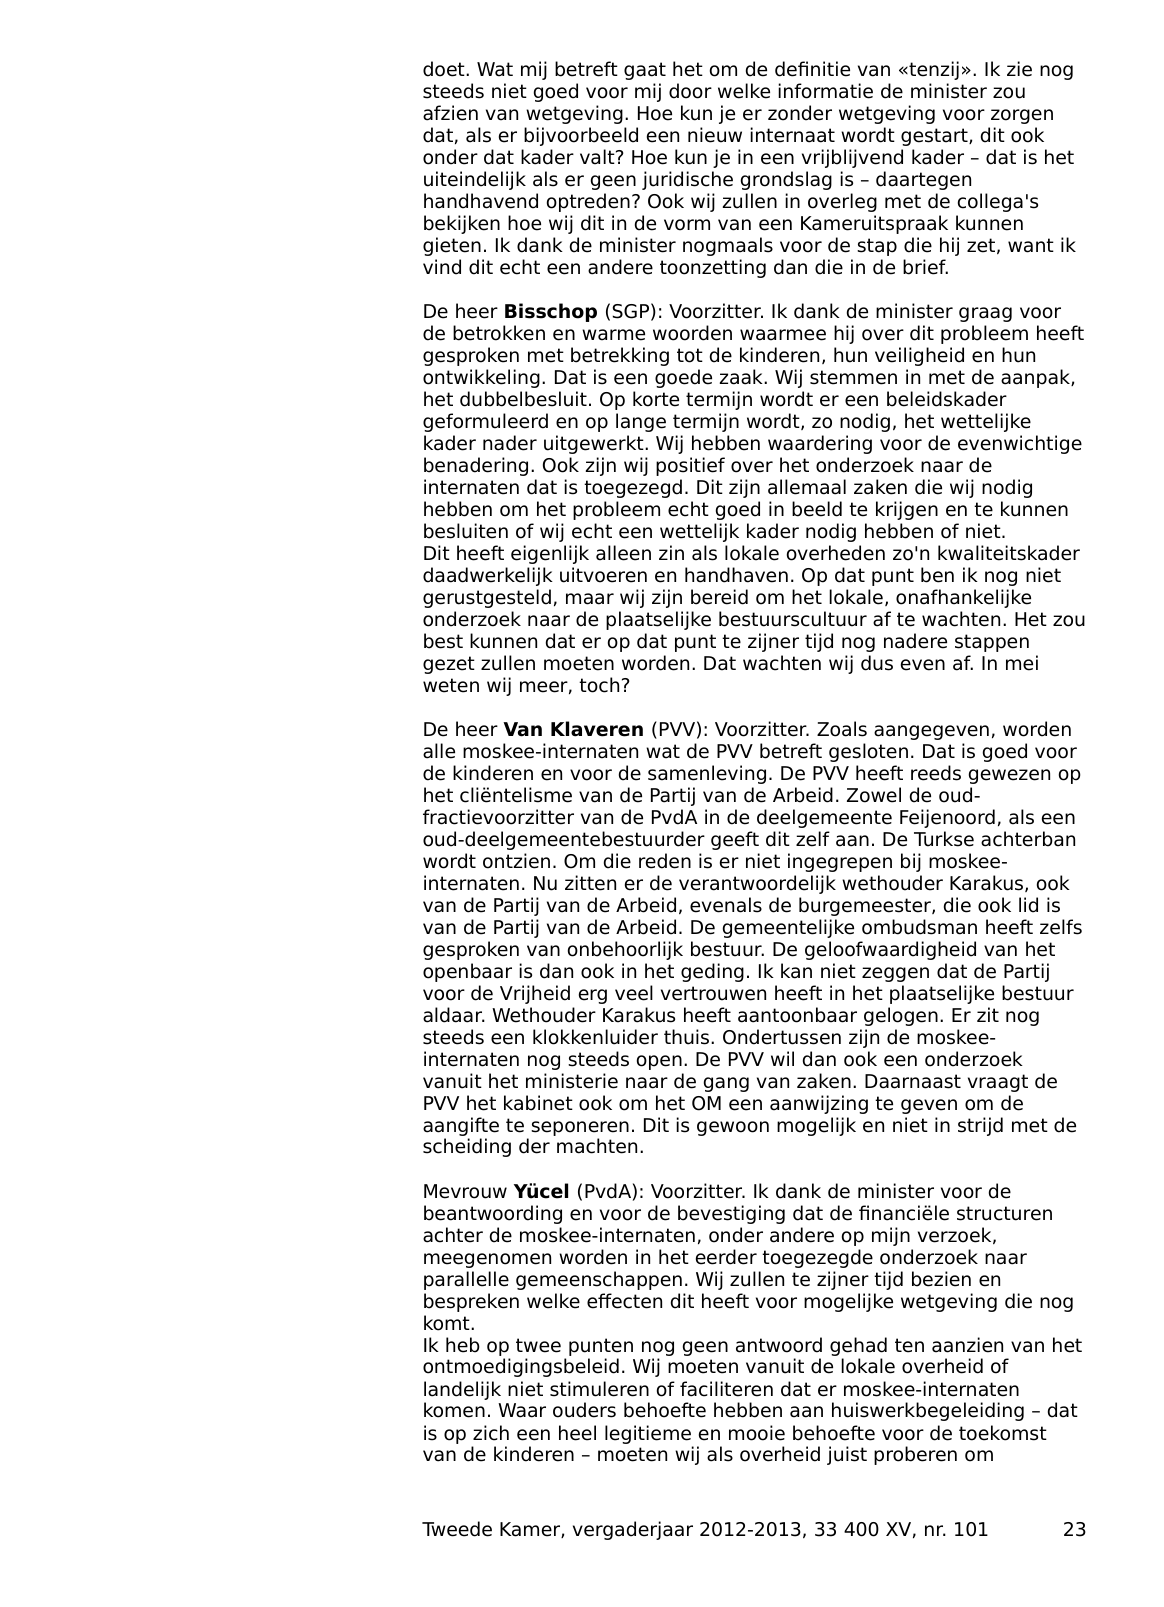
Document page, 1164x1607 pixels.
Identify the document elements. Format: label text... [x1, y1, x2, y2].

text Dit heeft eigenlijk alleen zin als lokale overheden zo'n kwaliteitskader daadwerkelijk uitvoeren en handhaven. Op dat punt ben ik nog niet gerustgesteld, maar wij zijn bereid om het lokale, onafhankelijke onderzoek naar de plaatselijke bestuurscultuur af te wachten. Het zou best kunnen dat er op dat punt te zijner tijd nog nadere stappen gezet zullen moeten worden. Dat wachten wij dus even af. In mei weten wij meer, toch? [422, 543, 1087, 697]
text De heer Van Klaveren (PVV): Voorzitter. Zoals aangegeven, worden alle moskee-internaten wat de PVV betreft gesloten. Dat is goed voor de kinderen en voor de samenleving. De PVV heeft reeds gewezen op het cliëntelisme van de Partij van de Arbeid. Zowel de oud-fractievoorzitter van de PvdA in de deelgemeente Feijenoord, als een oud-deelgemeentebestuurder geeft dit zelf aan. De Turkse achterban wordt ontzien. Om die reden is er niet ingegrepen bij moskee-internaten. Nu zitten er de verantwoordelijk wethouder Karakus, ook van de Partij van de Arbeid, evenals de burgemeester, die ook lid is van de Partij van de Arbeid. De gemeentelijke ombudsman heeft zelfs gesproken van onbehoorlijk bestuur. De geloofwaardigheid van het openbaar is dan ook in het geding. Ik kan niet zeggen dat de Partij voor de Vrijheid erg veel vertrouwen heeft in het plaatselijke bestuur aldaar. Wethouder Karakus heeft aantoonbaar gelogen. Er zit nog steeds een klokkenluider thuis. Ondertussen zijn de moskee-internaten nog steeds open. De PVV wil dan ook een onderzoek vanuit het ministerie naar de gang van zaken. Daarnaast vraagt de PVV het kabinet ook om het OM een aanwijzing te geven om de aangifte te seponeren. Dit is gewoon mogelijk en niet in strijd met de scheiding der machten. [422, 719, 1087, 1158]
text doet. Wat mij betreft gaat het om de definitie van «tenzij». Ik zie nog steeds niet goed voor mij door welke informatie de minister zou afzien van wetgeving. Hoe kun je er zonder wetgeving voor zorgen dat, als er bijvoorbeeld een nieuw internaat wordt gestart, dit ook onder dat kader valt? Hoe kun je in een vrijblijvend kader – dat is het uiteindelijk als er geen juridische grondslag is – daartegen handhavend optreden? Ook wij zullen in overleg met de collega's bekijken hoe wij dit in de vorm van een Kameruitspraak kunnen gieten. Ik dank de minister nogmaals voor de stap die hij zet, want ik vind dit echt een andere toonzetting dan die in de brief. [422, 59, 1087, 279]
text Mevrouw Yücel (PvdA): Voorzitter. Ik dank de minister voor de beantwoording en voor de bevestiging dat de financiële structuren achter de moskee-internaten, onder andere op mijn verzoek, meegenomen worden in het eerder toegezegde onderzoek naar parallelle gemeenschappen. Wij zullen te zijner tijd bezien en bespreken welke effecten dit heeft voor mogelijke wetgeving die nog komt. [422, 1181, 1087, 1334]
text De heer Bisschop (SGP): Voorzitter. Ik dank de minister graag voor de betrokken en warme woorden waarmee hij over dit probleem heeft gesproken met betrekking tot de kinderen, hun veiligheid en hun ontwikkeling. Dat is een goede zaak. Wij stemmen in met de aanpak, het dubbelbesluit. Op korte termijn wordt er een beleidskader geformuleerd en op lange termijn wordt, zo nodig, het wettelijke kader nader uitgewerkt. Wij hebben waardering voor de evenwichtige benadering. Ook zijn wij positief over het onderzoek naar de internaten dat is toegezegd. Dit zijn allemaal zaken die wij nodig hebben om het probleem echt goed in beeld te krijgen en te kunnen besluiten of wij echt een wettelijk kader nodig hebben of niet. [422, 301, 1087, 543]
text Ik heb op twee punten nog geen antwoord gehad ten aanzien van het ontmoedigingsbeleid. Wij moeten vanuit de lokale overheid of landelijk niet stimuleren of faciliteren dat er moskee-internaten komen. Waar ouders behoefte hebben aan huiswerkbegeleiding – dat is op zich een heel legitieme en mooie behoefte voor de toekomst van de kinderen – moeten wij als overheid juist proberen om [422, 1334, 1087, 1466]
